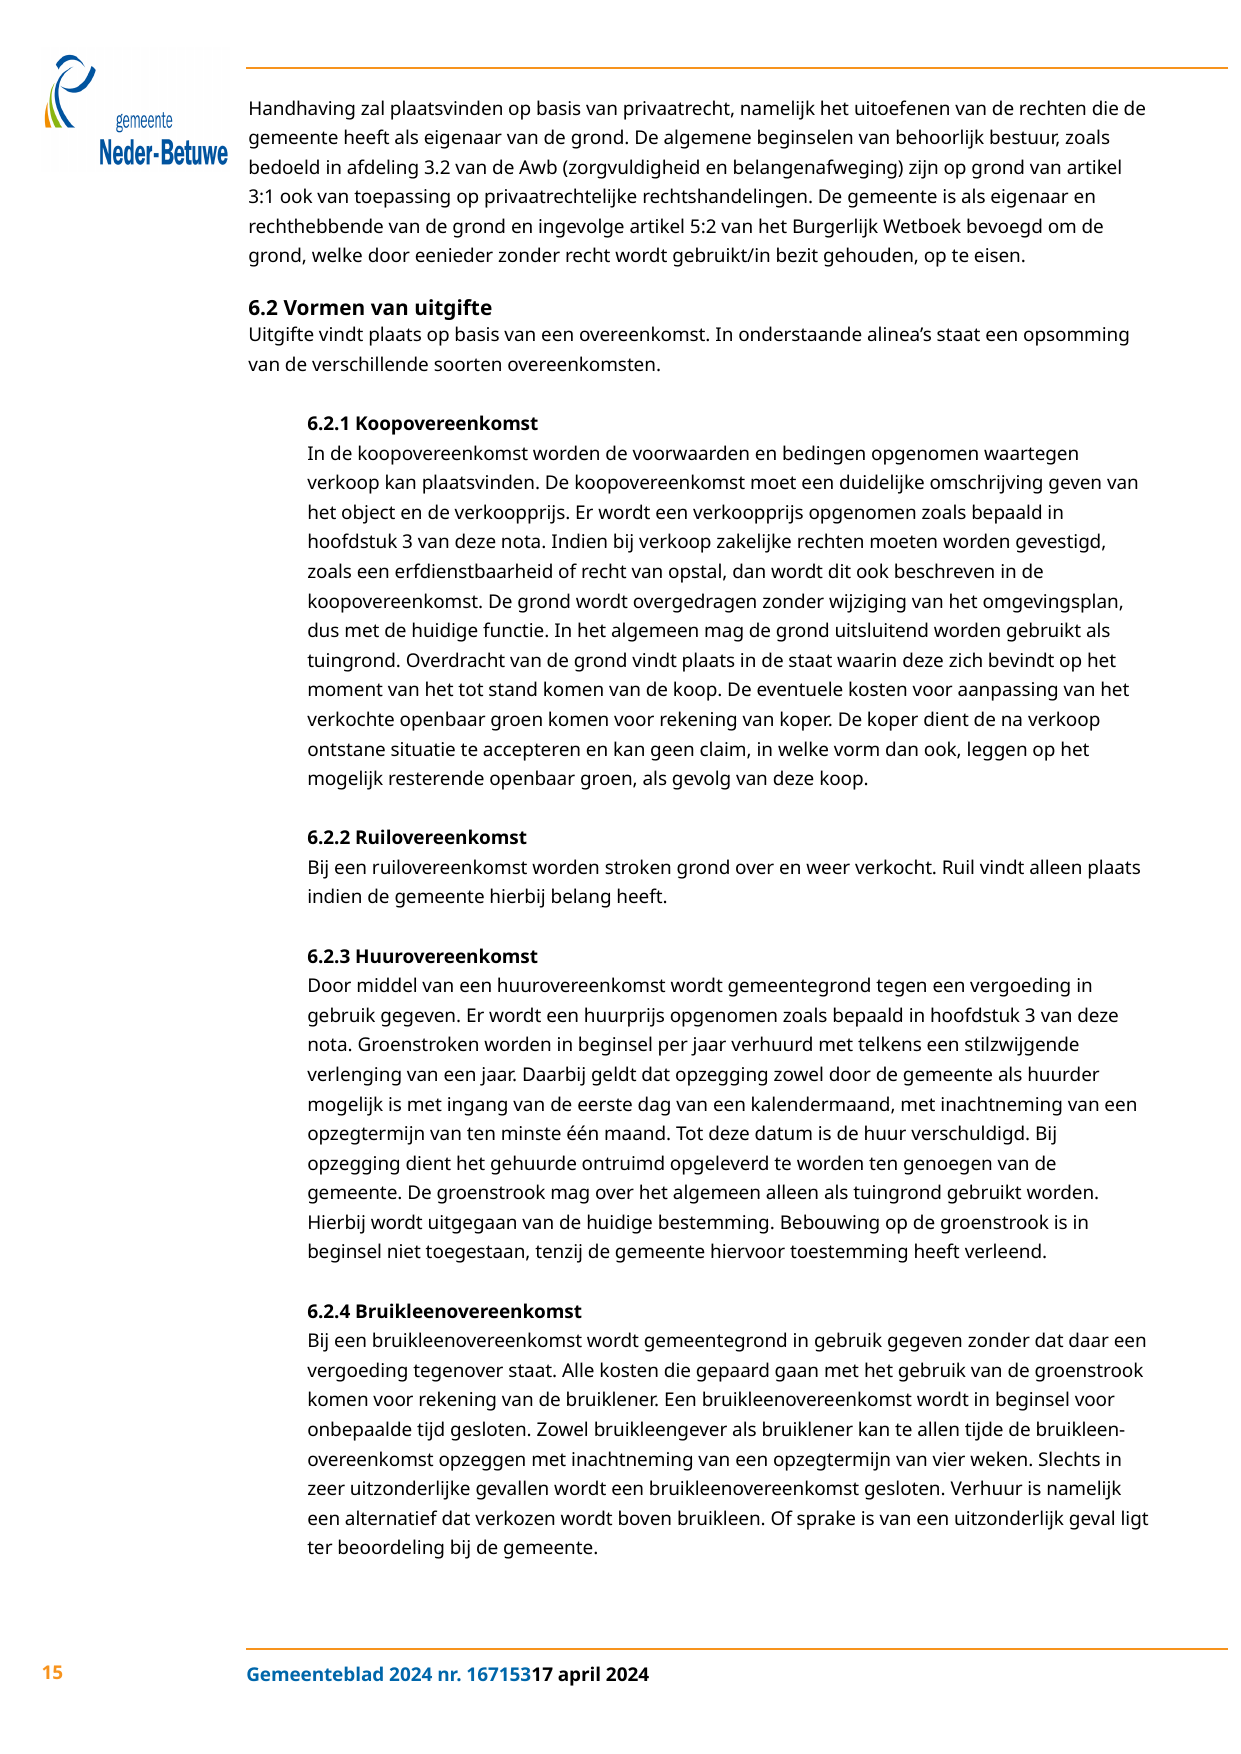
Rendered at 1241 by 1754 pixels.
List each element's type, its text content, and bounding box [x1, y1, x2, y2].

list 6.2.4 Bruikleenovereenkomst [248, 1298, 1152, 1323]
picture [41, 47, 231, 172]
text Handhaving zal plaatsvinden op basis van privaatrecht, namelijk het uitoefenen van de rechten die de gemeente heeft als eigenaar van de grond. De algemene beginselen van behoorlijk bestuur, zoals bedoeld in afdeling 3.2 van de Awb (zorgvuldigheid en belangenafweging) zijn op grond van artikel 3:1 ook van toepassing op privaatrechtelijke rechtshandelingen. De gemeente is als eigenaar en rechthebbende van de grond en ingevolge artikel 5:2 van het Burgerlijk Wetboek bevoegd om de grond, welke door eenieder zonder recht wordt gebruikt/in bezit gehouden, op te eisen. [248, 95, 1152, 268]
text 6.2 Vormen van uitgifte [248, 293, 1152, 322]
list Door middel van een huurovereenkomst wordt gemeentegrond tegen een vergoeding in gebruik gegeven. Er wordt een huurprijs opgenomen zoals bepaald in hoofdstuk 3 van deze nota. Groenstroken worden in beginsel per jaar verhuurd met telkens een stilzwijgende verlenging van een jaar. Daarbij geldt dat opzegging zowel door de gemeente als huurder mogelijk is met ingang van de eerste dag van een kalendermaand, met inachtneming van een opzegtermijn van ten minste één maand. Tot deze datum is de huur verschuldigd. Bij opzegging dient het gehuurde ontruimd opgeleverd te worden ten genoegen van de gemeente. De groenstrook mag over het algemeen alleen als tuingrond gebruikt worden. Hierbij wordt uitgegaan van de huidige bestemming. Bebouwing op de groenstrook is in beginsel niet toegestaan, tenzij de gemeente hiervoor toestemming heeft verleend. [248, 972, 1152, 1264]
list 6.2.2 Ruilovereenkomst [248, 824, 1152, 850]
list Bij een ruilovereenkomst worden stroken grond over en weer verkocht. Ruil vindt alleen plaats indien de gemeente hierbij belang heeft. [248, 854, 1152, 909]
list 6.2.3 Huurovereenkomst [248, 943, 1152, 968]
list Bij een bruikleenovereenkomst wordt gemeentegrond in gebruik gegeven zonder dat daar een vergoeding tegenover staat. Alle kosten die gepaard gaan met het gebruik van de groenstrook komen voor rekening van de bruiklener. Een bruikleenovereenkomst wordt in beginsel voor onbepaalde tijd gesloten. Zowel bruikleengever als bruiklener kan te allen tijde de bruikleen-overeenkomst opzeggen met inachtneming van een opzegtermijn van vier weken. Slechts in zeer uitzonderlijke gevallen wordt een bruikleenovereenkomst gesloten. Verhuur is namelijk een alternatief dat verkozen wordt boven bruikleen. Of sprake is van een uitzonderlijk geval ligt ter beoordeling bij de gemeente. [248, 1327, 1152, 1560]
list 6.2.1 Koopovereenkomst [248, 410, 1152, 436]
list In de koopovereenkomst worden de voorwaarden en bedingen opgenomen waartegen verkoop kan plaatsvinden. De koopovereenkomst moet een duidelijke omschrijving geven van het object en de verkoopprijs. Er wordt een verkoopprijs opgenomen zoals bepaald in hoofdstuk 3 van deze nota. Indien bij verkoop zakelijke rechten moeten worden gevestigd, zoals een erfdienstbaarheid of recht van opstal, dan wordt dit ook beschreven in de koopovereenkomst. De grond wordt overgedragen zonder wijziging van het omgevingsplan, dus met de huidige functie. In het algemeen mag de grond uitsluitend worden gebruikt als tuingrond. Overdracht van de grond vindt plaats in de staat waarin deze zich bevindt op het moment van het tot stand komen van de koop. De eventuele kosten voor aanpassing van het verkochte openbaar groen komen voor rekening van koper. De koper dient de na verkoop ontstane situatie te accepteren en kan geen claim, in welke vorm dan ook, leggen op het mogelijk resterende openbaar groen, als gevolg van deze koop. [248, 440, 1152, 791]
text Uitgifte vindt plaats op basis van een overeenkomst. In onderstaande alinea’s staat een opsomming van de verschillende soorten overeenkomsten. [248, 322, 1152, 377]
